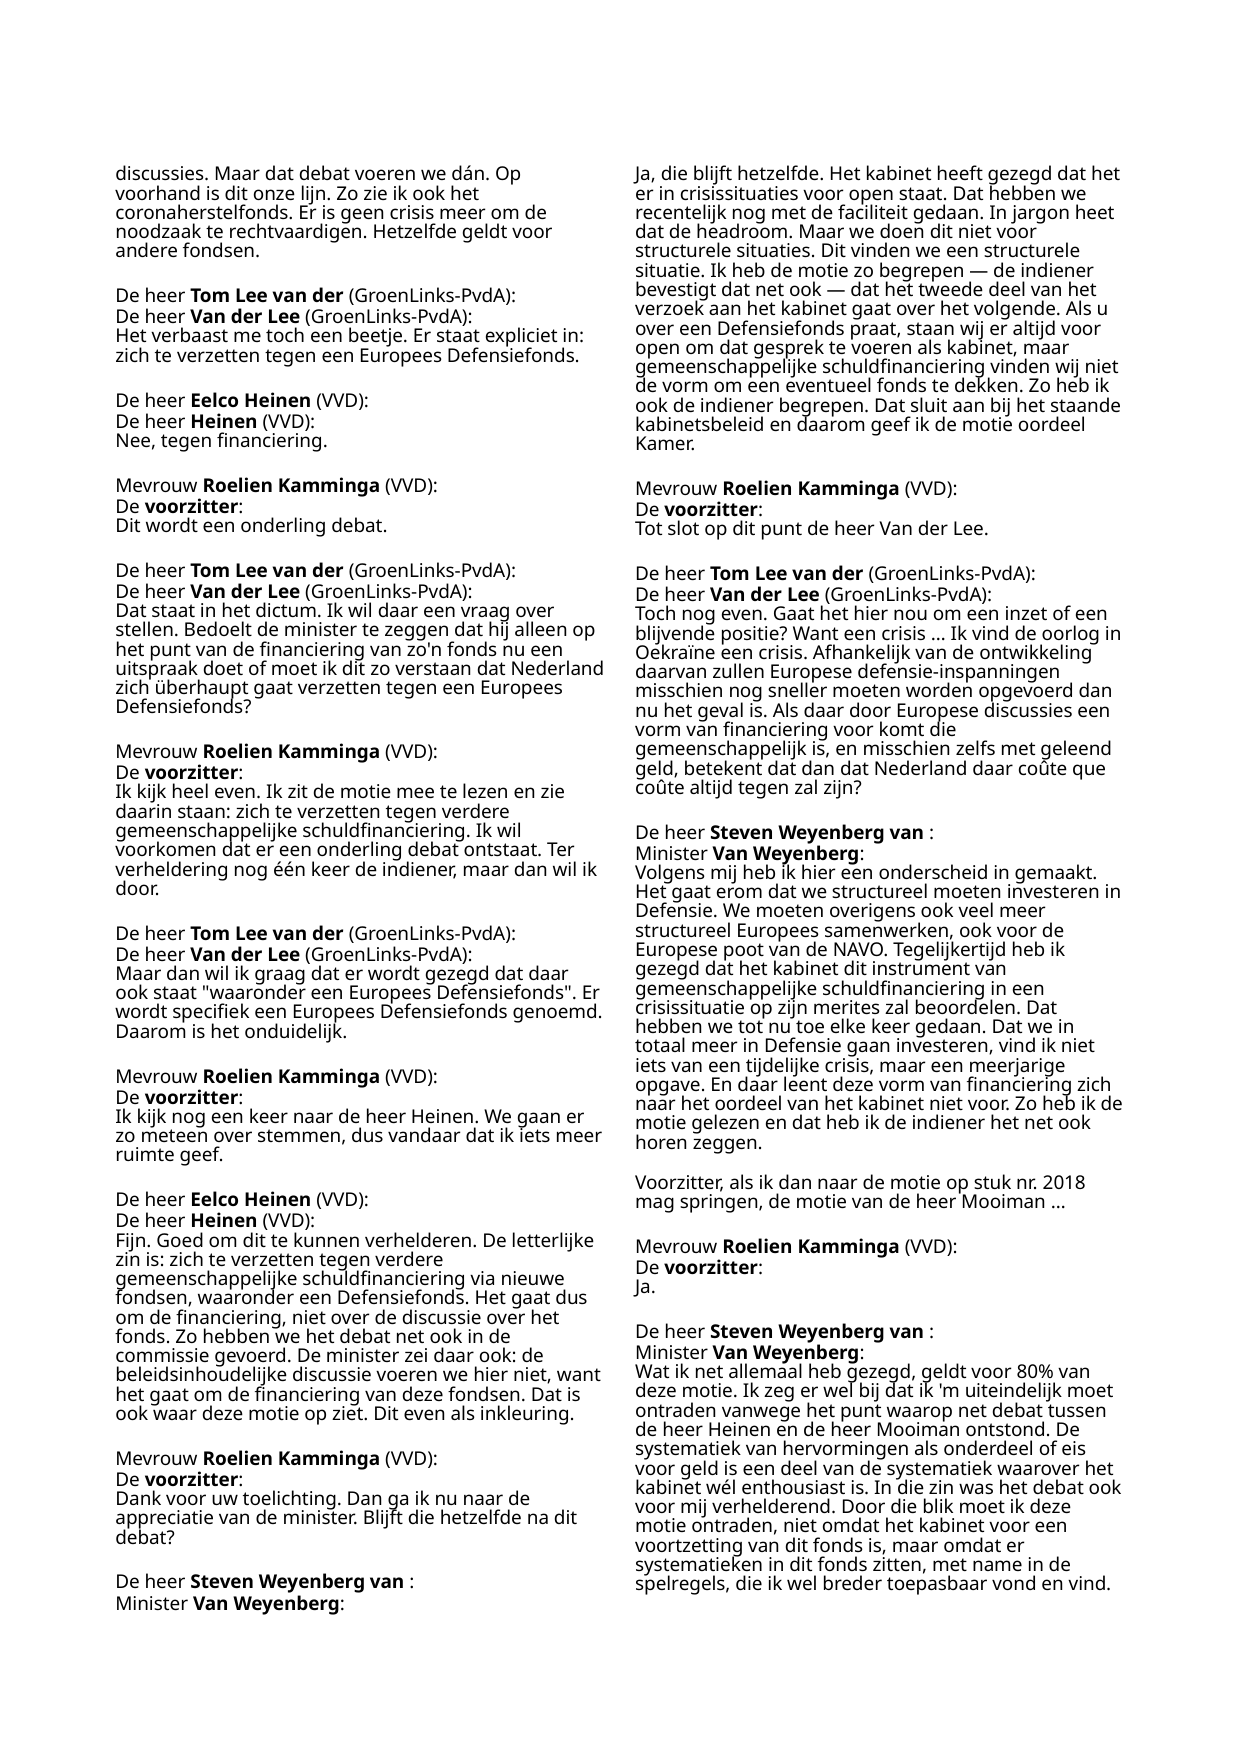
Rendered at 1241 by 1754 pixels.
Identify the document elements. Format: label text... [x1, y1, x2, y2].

text Mevrouw Roelien Kamminga (VVD): [115, 1063, 605, 1089]
text Volgens mij heb ik hier een onderscheid in gemaakt. Het gaat erom dat we structureel moeten investeren in Defensie. We moeten overigens ook veel meer structureel Europees samenwerken, ook voor de Europese poot van de NAVO. Tegelijkertijd heb ik gezegd dat het kabinet dit instrument van gemeenschappelijke schuldfinanciering in een crisissituatie op zijn merites zal beoordelen. Dat hebben we tot nu toe elke keer gedaan. Dat we in totaal meer in Defensie gaan investeren, vind ik niet iets van een tijdelijke crisis, maar een meerjarige opgave. En daar leent deze vorm van financiering zich naar het oordeel van het kabinet niet voor. Zo heb ik de motie gelezen en dat heb ik de indiener het net ook horen zeggen. [635, 864, 1125, 1153]
text De heer Eelco Heinen (VVD): [115, 1187, 605, 1212]
text Ja. [635, 1278, 1125, 1297]
text De heer Heinen (VVD): [115, 1212, 605, 1232]
text De heer Tom Lee van der (GroenLinks-PvdA): [115, 557, 605, 583]
text De heer Tom Lee van der (GroenLinks-PvdA): [635, 560, 1125, 586]
text De heer Eelco Heinen (VVD): [115, 387, 605, 413]
text De voorzitter: [115, 498, 605, 517]
text Toch nog even. Gaat het hier nou om een inzet of een blijvende positie? Want een crisis … Ik vind de oorlog in Oekraïne een crisis. Afhankelijk van de ontwikkeling daarvan zullen Europese defensie-inspanningen misschien nog sneller moeten worden opgevoerd dan nu het geval is. Als daar door Europese discussies een vorm van financiering voor komt die gemeenschappelijk is, en misschien zelfs met geleend geld, betekent dat dan dat Nederland daar coûte que coûte altijd tegen zal zijn? [635, 605, 1125, 798]
text Tot slot op dit punt de heer Van der Lee. [635, 520, 1125, 539]
text De voorzitter: [115, 764, 605, 783]
text Mevrouw Roelien Kamminga (VVD): [115, 472, 605, 498]
text De heer Steven Weyenberg van : [635, 819, 1125, 844]
text Mevrouw Roelien Kamminga (VVD): [635, 475, 1125, 501]
text Dank voor uw toelichting. Dan ga ik nu naar de appreciatie van de minister. Blijft die hetzelfde na dit debat? [115, 1490, 605, 1548]
text De voorzitter: [115, 1471, 605, 1490]
text Fijn. Goed om dit te kunnen verhelderen. De letterlijke zin is: zich te verzetten tegen verdere gemeenschappelijke schuldfinanciering via nieuwe fondsen, waaronder een Defensiefonds. Het gaat dus om de financiering, niet over de discussie over het fonds. Zo hebben we het debat net ook in de commissie gevoerd. De minister zei daar ook: de beleidsinhoudelijke discussie voeren we hier niet, want het gaat om de financiering van deze fondsen. Dat is ook waar deze motie op ziet. Dit even als inkleuring. [115, 1232, 605, 1424]
text De voorzitter: [635, 501, 1125, 520]
text Ja, die blijft hetzelfde. Het kabinet heeft gezegd dat het er in crisissituaties voor open staat. Dat hebben we recentelijk nog met de faciliteit gedaan. In jargon heet dat de headroom. Maar we doen dit niet voor structurele situaties. Dit vinden we een structurele situatie. Ik heb de motie zo begrepen — de indiener bevestigt dat net ook — dat het tweede deel van het verzoek aan het kabinet gaat over het volgende. Als u over een Defensiefonds praat, staan wij er altijd voor open om dat gesprek te voeren als kabinet, maar gemeenschappelijke schuldfinanciering vinden wij niet de vorm om een eventueel fonds te dekken. Zo heb ik ook de indiener begrepen. Dat sluit aan bij het staande kabinetsbeleid en daarom geef ik de motie oordeel Kamer. [635, 165, 1125, 454]
text Minister Van Weyenberg: [115, 1594, 605, 1614]
text Voorzitter, als ik dan naar de motie op stuk nr. 2018 mag springen, de motie van de heer Mooiman … [635, 1174, 1125, 1212]
text De heer Tom Lee van der (GroenLinks-PvdA): [115, 920, 605, 946]
text discussies. Maar dat debat voeren we dán. Op voorhand is dit onze lijn. Zo zie ik ook het coronaherstelfonds. Er is geen crisis meer om de noodzaak te rechtvaardigen. Hetzelfde geldt voor andere fondsen. [115, 165, 605, 262]
text De heer Van der Lee (GroenLinks-PvdA): [115, 308, 605, 327]
text De heer Van der Lee (GroenLinks-PvdA): [115, 583, 605, 602]
text Maar dan wil ik graag dat er wordt gezegd dat daar ook staat "waaronder een Europees Defensiefonds". Er wordt specifiek een Europees Defensiefonds genoemd. Daarom is het onduidelijk. [115, 965, 605, 1042]
text De voorzitter: [635, 1259, 1125, 1278]
text Minister Van Weyenberg: [635, 844, 1125, 864]
text Het verbaast me toch een beetje. Er staat expliciet in: zich te verzetten tegen een Europees Defensiefonds. [115, 327, 605, 366]
text De voorzitter: [115, 1089, 605, 1108]
text De heer Van der Lee (GroenLinks-PvdA): [115, 946, 605, 965]
text Mevrouw Roelien Kamminga (VVD): [635, 1233, 1125, 1259]
text De heer Steven Weyenberg van : [115, 1569, 605, 1594]
text Dit wordt een onderling debat. [115, 517, 605, 536]
text Minister Van Weyenberg: [635, 1344, 1125, 1363]
text Dat staat in het dictum. Ik wil daar een vraag over stellen. Bedoelt de minister te zeggen dat hij alleen op het punt van de financiering van zo'n fonds nu een uitspraak doet of moet ik dit zo verstaan dat Nederland zich überhaupt gaat verzetten tegen een Europees Defensiefonds? [115, 602, 605, 718]
text Wat ik net allemaal heb gezegd, geldt voor 80% van deze motie. Ik zeg er wel bij dat ik 'm uiteindelijk moet ontraden vanwege het punt waarop net debat tussen de heer Heinen en de heer Mooiman ontstond. De systematiek van hervormingen als onderdeel of eis voor geld is een deel van de systematiek waarover het kabinet wél enthousiast is. In die zin was het debat ook voor mij verhelderend. Door die blik moet ik deze motie ontraden, niet omdat het kabinet voor een voortzetting van dit fonds is, maar omdat er systematieken in dit fonds zitten, met name in de spelregels, die ik wel breder toepasbaar vond en vind. [635, 1363, 1125, 1594]
text De heer Tom Lee van der (GroenLinks-PvdA): [115, 282, 605, 308]
text Ik kijk nog een keer naar de heer Heinen. We gaan er zo meteen over stemmen, dus vandaar dat ik iets meer ruimte geef. [115, 1108, 605, 1166]
text De heer Heinen (VVD): [115, 413, 605, 432]
text Mevrouw Roelien Kamminga (VVD): [115, 1445, 605, 1471]
text Nee, tegen financiering. [115, 432, 605, 451]
text De heer Van der Lee (GroenLinks-PvdA): [635, 586, 1125, 605]
text Ik kijk heel even. Ik zit de motie mee te lezen en zie daarin staan: zich te verzetten tegen verdere gemeenschappelijke schuldfinanciering. Ik wil voorkomen dat er een onderling debat ontstaat. Ter verheldering nog één keer de indiener, maar dan wil ik door. [115, 783, 605, 899]
text Mevrouw Roelien Kamminga (VVD): [115, 738, 605, 764]
text De heer Steven Weyenberg van : [635, 1318, 1125, 1344]
